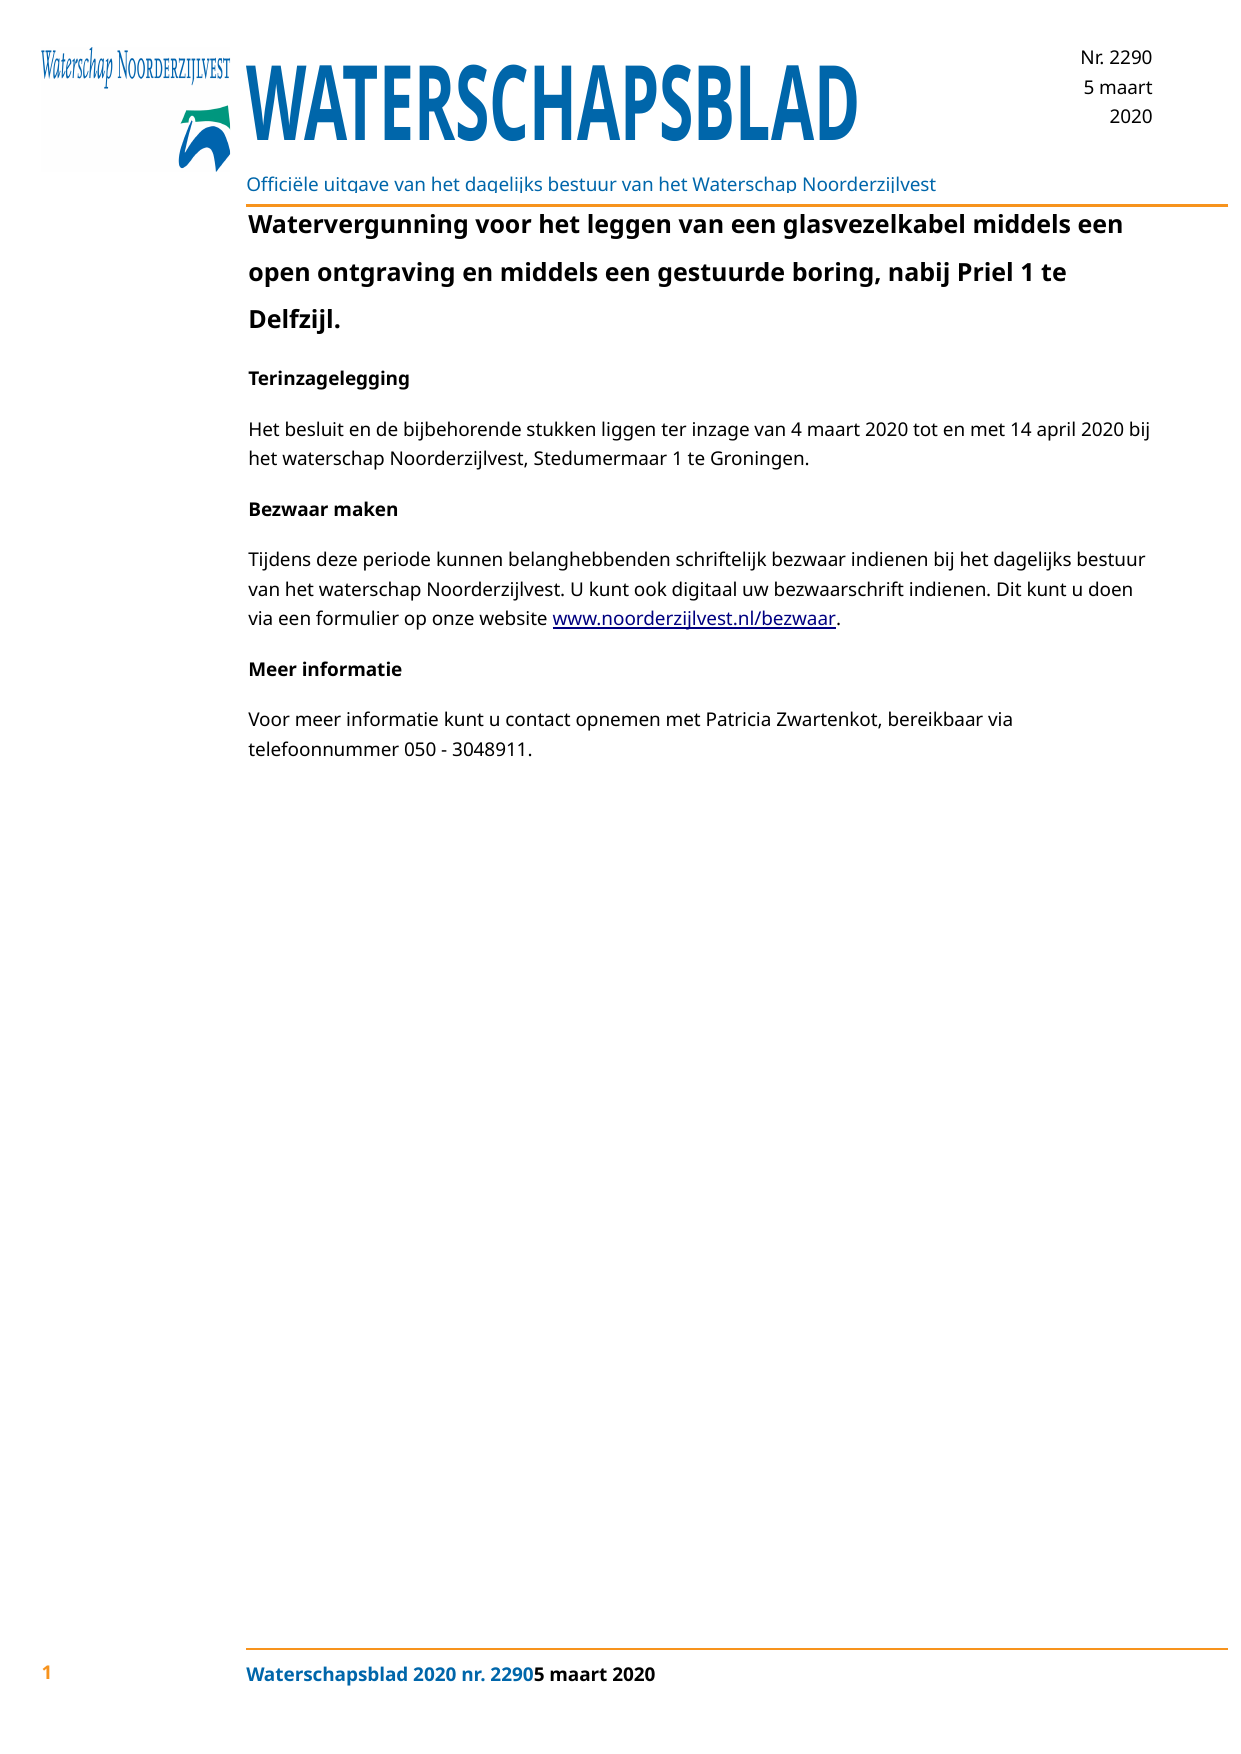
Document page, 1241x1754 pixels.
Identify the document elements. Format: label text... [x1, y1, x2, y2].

text Bezwaar maken [248, 496, 1152, 522]
picture [41, 47, 231, 172]
text Terinzagelegging [248, 366, 1152, 391]
text Tijdens deze periode kunnen belanghebbenden schriftelijk bezwaar indienen bij het dagelijks bestuur van het waterschap Noorderzijlvest. U kunt ook digitaal uw bezwaarschrift indienen. Dit kunt u doen via een formulier op onze website www.noorderzijlvest.nl/bezwaar. [248, 546, 1152, 631]
text Watervergunning voor het leggen van een glasvezelkabel middels een open ontgraving en middels een gestuurde boring, nabij Priel 1 te Delfzijl. [248, 207, 1152, 336]
text Voor meer informatie kunt u contact opnemen met Patricia Zwartenkot, bereikbaar via telefoonnummer 050 - 3048911. [248, 706, 1152, 762]
text Het besluit en de bijbehorende stukken liggen ter inzage van 4 maart 2020 tot en met 14 april 2020 bij het waterschap Noorderzijlvest, Stedumermaar 1 te Groningen. [248, 416, 1152, 471]
text Meer informatie [248, 656, 1152, 682]
